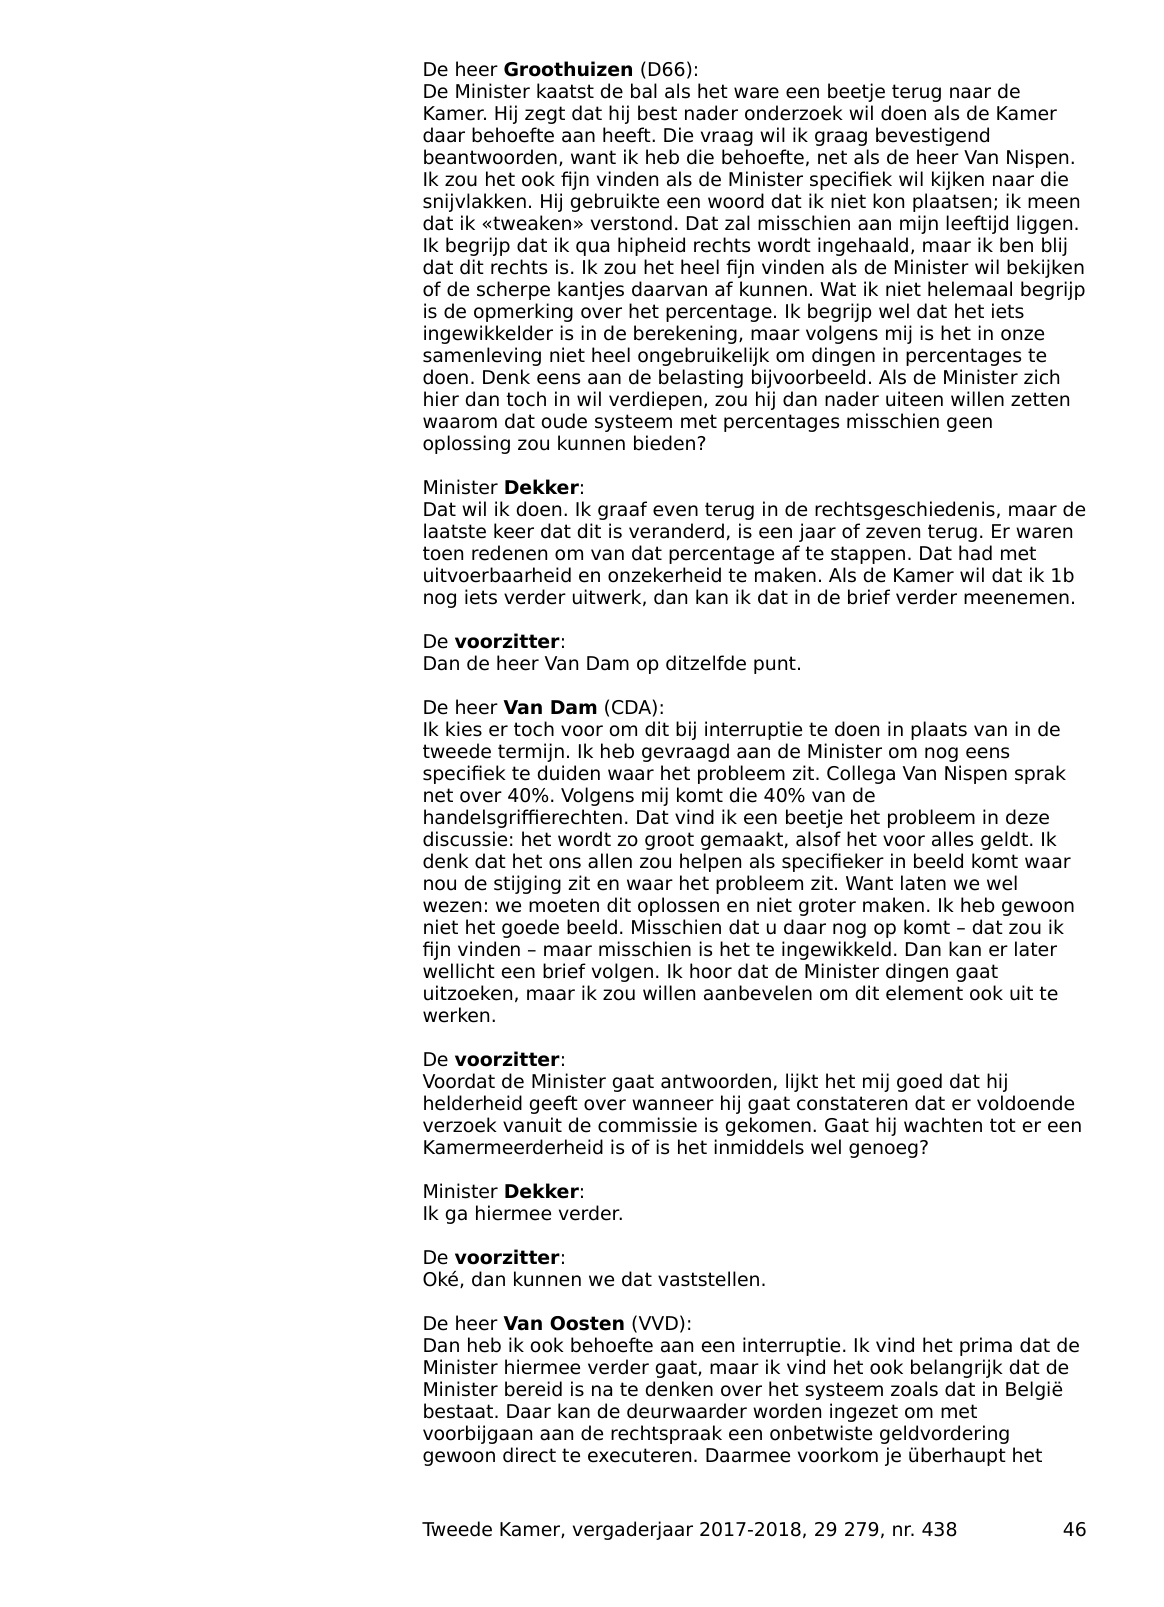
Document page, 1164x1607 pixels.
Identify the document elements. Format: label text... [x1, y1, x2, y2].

text De heer Groothuizen (D66): [422, 59, 1087, 81]
text Minister Dekker: [422, 1181, 1087, 1203]
text Ik kies er toch voor om dit bij interruptie te doen in plaats van in de tweede termijn. Ik heb gevraagd aan de Minister om nog eens specifiek te duiden waar het probleem zit. Collega Van Nispen sprak net over 40%. Volgens mij komt die 40% van de handelsgriffierechten. Dat vind ik een beetje het probleem in deze discussie: het wordt zo groot gemaakt, alsof het voor alles geldt. Ik denk dat het ons allen zou helpen als specifieker in beeld komt waar nou de stijging zit en waar het probleem zit. Want laten we wel wezen: we moeten dit oplossen en niet groter maken. Ik heb gewoon niet het goede beeld. Misschien dat u daar nog op komt – dat zou ik fijn vinden – maar misschien is het te ingewikkeld. Dan kan er later wellicht een brief volgen. Ik hoor dat de Minister dingen gaat uitzoeken, maar ik zou willen aanbevelen om dit element ook uit te werken. [422, 719, 1087, 1027]
text Voordat de Minister gaat antwoorden, lijkt het mij goed dat hij helderheid geeft over wanneer hij gaat constateren dat er voldoende verzoek vanuit de commissie is gekomen. Gaat hij wachten tot er een Kamermeerderheid is of is het inmiddels wel genoeg? [422, 1071, 1087, 1159]
text De voorzitter: [422, 1049, 1087, 1071]
text Ik ga hiermee verder. [422, 1203, 1087, 1225]
text De heer Van Oosten (VVD): [422, 1313, 1087, 1335]
text De heer Van Dam (CDA): [422, 697, 1087, 719]
text De voorzitter: [422, 1247, 1087, 1269]
text Minister Dekker: [422, 477, 1087, 499]
text Dat wil ik doen. Ik graaf even terug in de rechtsgeschiedenis, maar de laatste keer dat dit is veranderd, is een jaar of zeven terug. Er waren toen redenen om van dat percentage af te stappen. Dat had met uitvoerbaarheid en onzekerheid te maken. Als de Kamer wil dat ik 1b nog iets verder uitwerk, dan kan ik dat in de brief verder meenemen. [422, 499, 1087, 609]
text De voorzitter: [422, 631, 1087, 653]
text Oké, dan kunnen we dat vaststellen. [422, 1269, 1087, 1291]
text Dan de heer Van Dam op ditzelfde punt. [422, 653, 1087, 675]
text Dan heb ik ook behoefte aan een interruptie. Ik vind het prima dat de Minister hiermee verder gaat, maar ik vind het ook belangrijk dat de Minister bereid is na te denken over het systeem zoals dat in België bestaat. Daar kan de deurwaarder worden ingezet om met voorbijgaan aan de rechtspraak een onbetwiste geldvordering gewoon direct te executeren. Daarmee voorkom je überhaupt het [422, 1335, 1087, 1467]
text De Minister kaatst de bal als het ware een beetje terug naar de Kamer. Hij zegt dat hij best nader onderzoek wil doen als de Kamer daar behoefte aan heeft. Die vraag wil ik graag bevestigend beantwoorden, want ik heb die behoefte, net als de heer Van Nispen. Ik zou het ook fijn vinden als de Minister specifiek wil kijken naar die snijvlakken. Hij gebruikte een woord dat ik niet kon plaatsen; ik meen dat ik «tweaken» verstond. Dat zal misschien aan mijn leeftijd liggen. Ik begrijp dat ik qua hipheid rechts wordt ingehaald, maar ik ben blij dat dit rechts is. Ik zou het heel fijn vinden als de Minister wil bekijken of de scherpe kantjes daarvan af kunnen. Wat ik niet helemaal begrijp is de opmerking over het percentage. Ik begrijp wel dat het iets ingewikkelder is in de berekening, maar volgens mij is het in onze samenleving niet heel ongebruikelijk om dingen in percentages te doen. Denk eens aan de belasting bijvoorbeeld. Als de Minister zich hier dan toch in wil verdiepen, zou hij dan nader uiteen willen zetten waarom dat oude systeem met percentages misschien geen oplossing zou kunnen bieden? [422, 81, 1087, 455]
